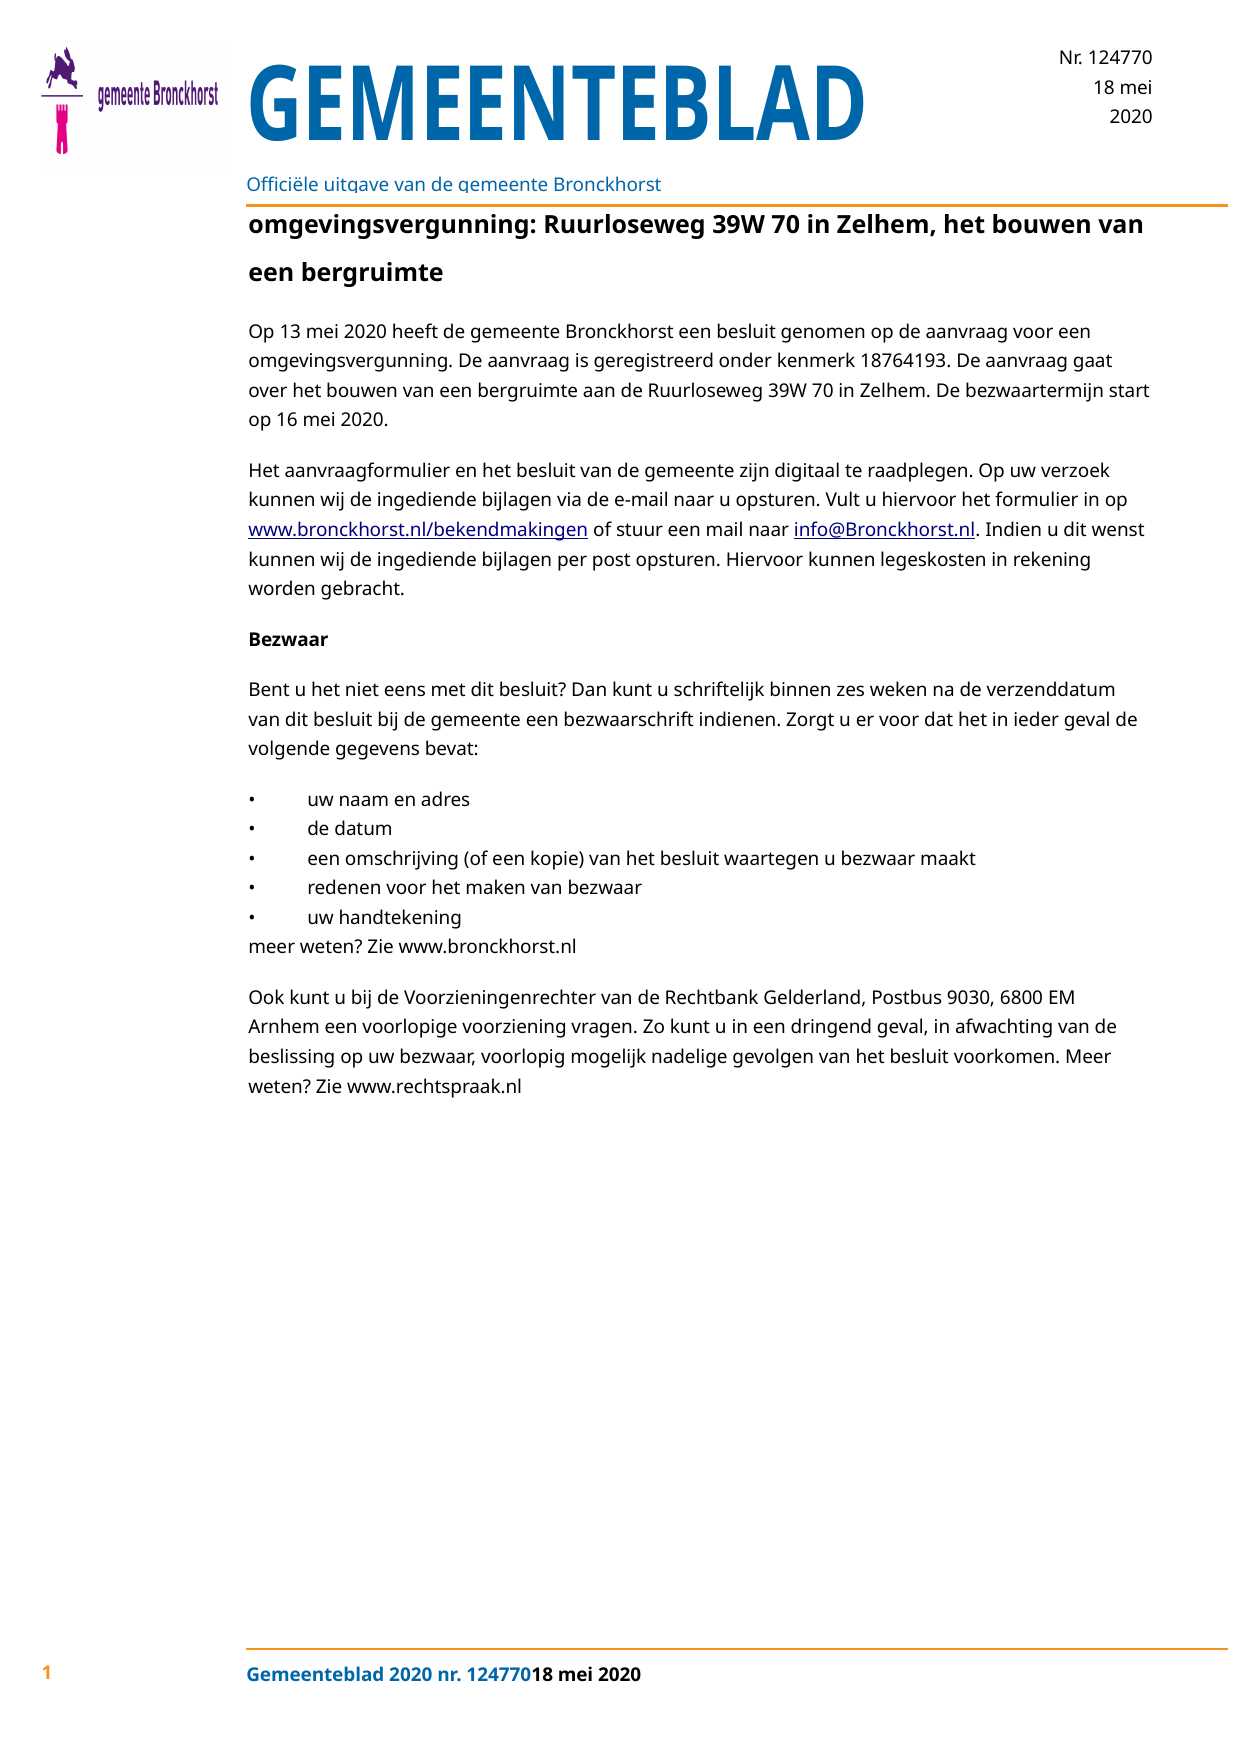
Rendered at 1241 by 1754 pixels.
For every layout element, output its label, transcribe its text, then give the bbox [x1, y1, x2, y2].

text Op 13 mei 2020 heeft de gemeente Bronckhorst een besluit genomen op de aanvraag voor een omgevingsvergunning. De aanvraag is geregistreerd onder kenmerk 18764193. De aanvraag gaat over het bouwen van een bergruimte aan de Ruurloseweg 39W 70 in Zelhem. De bezwaartermijn start op 16 mei 2020. [248, 318, 1152, 432]
list uw handtekening [248, 904, 1152, 930]
picture [41, 47, 231, 172]
text Bezwaar [248, 626, 1152, 652]
text omgevingsvergunning: Ruurloseweg 39W 70 in Zelhem, het bouwen van een bergruimte [248, 207, 1152, 288]
list de datum [248, 815, 1152, 841]
list uw naam en adres [248, 786, 1152, 812]
list redenen voor het maken van bezwaar [248, 874, 1152, 900]
text meer weten? Zie www.bronckhorst.nl [248, 934, 1152, 959]
text Het aanvraagformulier en het besluit van de gemeente zijn digitaal te raadplegen. Op uw verzoek kunnen wij de ingediende bijlagen via de e-mail naar u opsturen. Vult u hiervoor het formulier in op www.bronckhorst.nl/bekendmakingen of stuur een mail naar info@Bronckhorst.nl. Indien u dit wenst kunnen wij de ingediende bijlagen per post opsturen. Hiervoor kunnen legeskosten in rekening worden gebracht. [248, 457, 1152, 601]
list een omschrijving (of een kopie) van het besluit waartegen u bezwaar maakt [248, 845, 1152, 871]
text Bent u het niet eens met dit besluit? Dan kunt u schriftelijk binnen zes weken na de verzenddatum van dit besluit bij de gemeente een bezwaarschrift indienen. Zorgt u er voor dat het in ieder geval de volgende gegevens bevat: [248, 676, 1152, 761]
text Ook kunt u bij de Voorzieningenrechter van de Rechtbank Gelderland, Postbus 9030, 6800 EM Arnhem een voorlopige voorziening vragen. Zo kunt u in een dringend geval, in afwachting van de beslissing op uw bezwaar, voorlopig mogelijk nadelige gevolgen van het besluit voorkomen. Meer weten? Zie www.rechtspraak.nl [248, 984, 1152, 1099]
